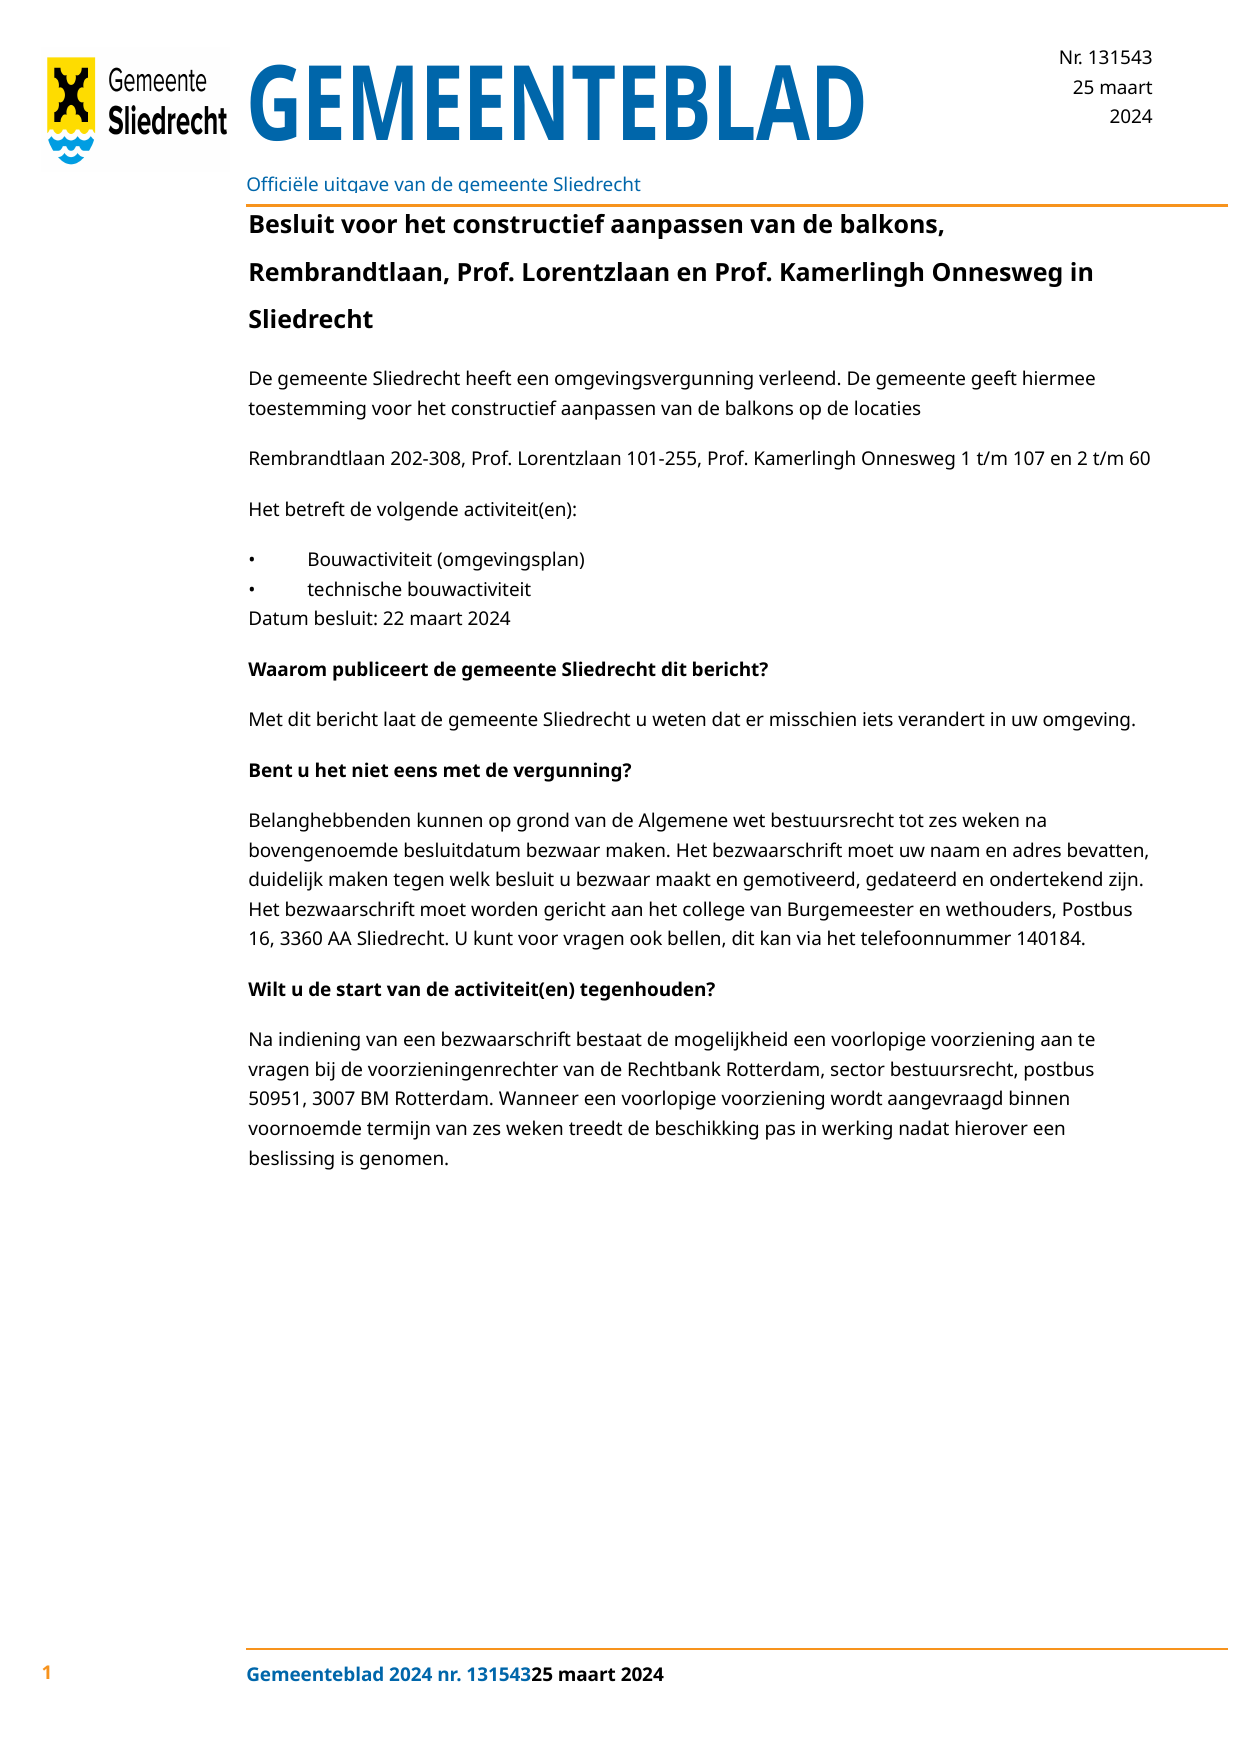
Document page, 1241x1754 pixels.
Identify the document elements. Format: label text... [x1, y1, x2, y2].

text De gemeente Sliedrecht heeft een omgevingsvergunning verleend. De gemeente geeft hiermee toestemming voor het constructief aanpassen van de balkons op de locaties [248, 366, 1152, 421]
picture [41, 47, 231, 172]
text Wilt u de start van de activiteit(en) tegenhouden? [248, 976, 1152, 1002]
text Na indiening van een bezwaarschrift bestaat de mogelijkheid een voorlopige voorziening aan te vragen bij de voorzieningenrechter van de Rechtbank Rotterdam, sector bestuursrecht, postbus 50951, 3007 BM Rotterdam. Wanneer een voorlopige voorziening wordt aangevraagd binnen voornoemde termijn van zes weken treedt de beschikking pas in werking nadat hierover een beslissing is genomen. [248, 1026, 1152, 1170]
list technische bouwactiviteit [248, 576, 1152, 602]
text Datum besluit: 22 maart 2024 [248, 606, 1152, 631]
text Bent u het niet eens met de vergunning? [248, 757, 1152, 782]
text Belanghebbenden kunnen op grond van de Algemene wet bestuursrecht tot zes weken na bovengenoemde besluitdatum bezwaar maken. Het bezwaarschrift moet uw naam en adres bevatten, duidelijk maken tegen welk besluit u bezwaar maakt en gemotiveerd, gedateerd en ondertekend zijn. Het bezwaarschrift moet worden gericht aan het college van Burgemeester en wethouders, Postbus 16, 3360 AA Sliedrecht. U kunt voor vragen ook bellen, dit kan via het telefoonnummer 140184. [248, 807, 1152, 951]
text Waarom publiceert de gemeente Sliedrecht dit bericht? [248, 656, 1152, 682]
text Rembrandtlaan 202-308, Prof. Lorentzlaan 101-255, Prof. Kamerlingh Onnesweg 1 t/m 107 en 2 t/m 60 [248, 446, 1152, 471]
list Bouwactiviteit (omgevingsplan) [248, 546, 1152, 572]
text Het betreft de volgende activiteit(en): [248, 496, 1152, 522]
text Met dit bericht laat de gemeente Sliedrecht u weten dat er misschien iets verandert in uw omgeving. [248, 706, 1152, 732]
text Besluit voor het constructief aanpassen van de balkons, Rembrandtlaan, Prof. Lorentzlaan en Prof. Kamerlingh Onnesweg in Sliedrecht [248, 207, 1152, 336]
